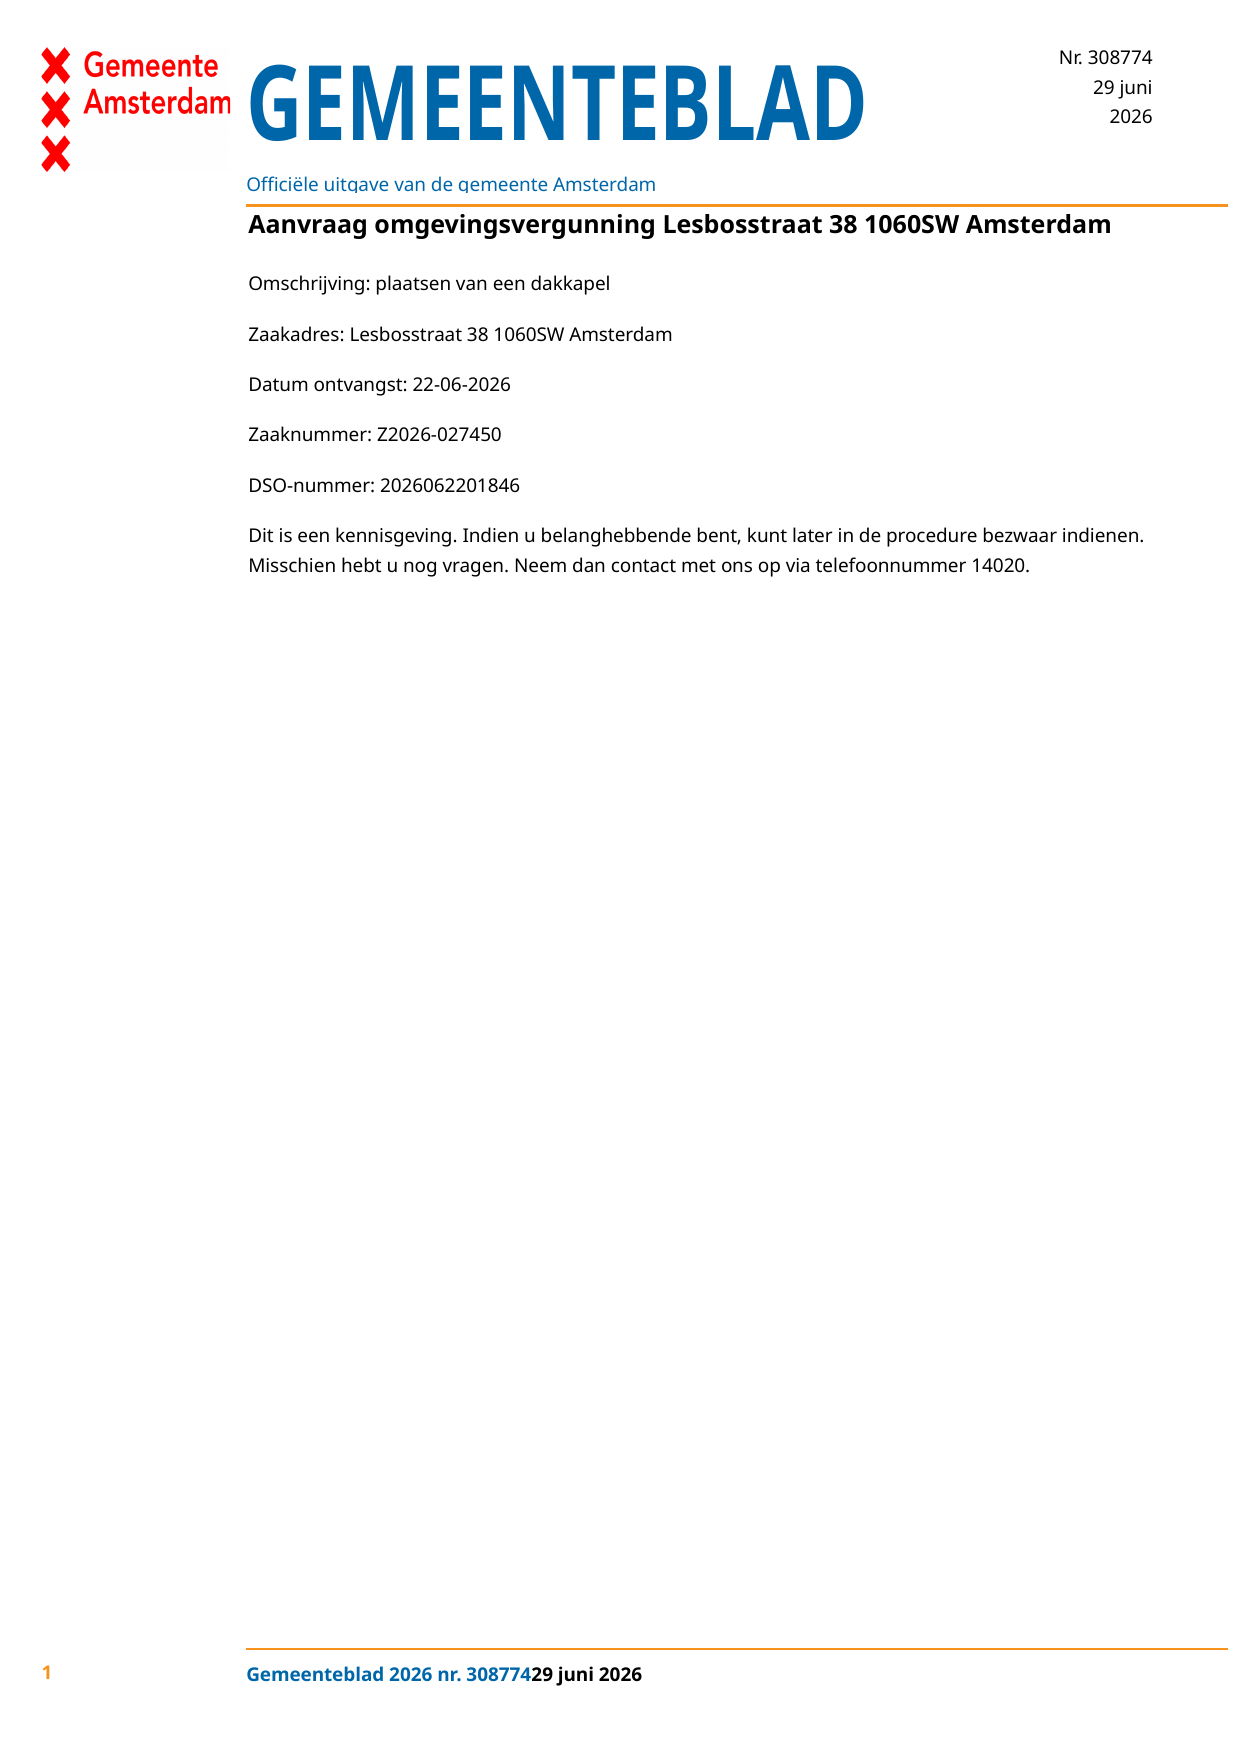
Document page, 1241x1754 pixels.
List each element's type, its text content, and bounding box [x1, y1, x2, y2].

text Zaakadres: Lesbosstraat 38 1060SW Amsterdam [248, 321, 1152, 346]
text DSO-nummer: 2026062201846 [248, 472, 1152, 498]
picture [41, 47, 231, 172]
text Omschrijving: plaatsen van een dakkapel [248, 270, 1152, 296]
text Datum ontvangst: 22-06-2026 [248, 371, 1152, 397]
text Dit is een kennisgeving. Indien u belanghebbende bent, kunt later in de procedure bezwaar indienen. Misschien hebt u nog vragen. Neem dan contact met ons op via telefoonnummer 14020. [248, 522, 1152, 578]
text Zaaknummer: Z2026-027450 [248, 422, 1152, 447]
text Aanvraag omgevingsvergunning Lesbosstraat 38 1060SW Amsterdam [248, 207, 1152, 241]
